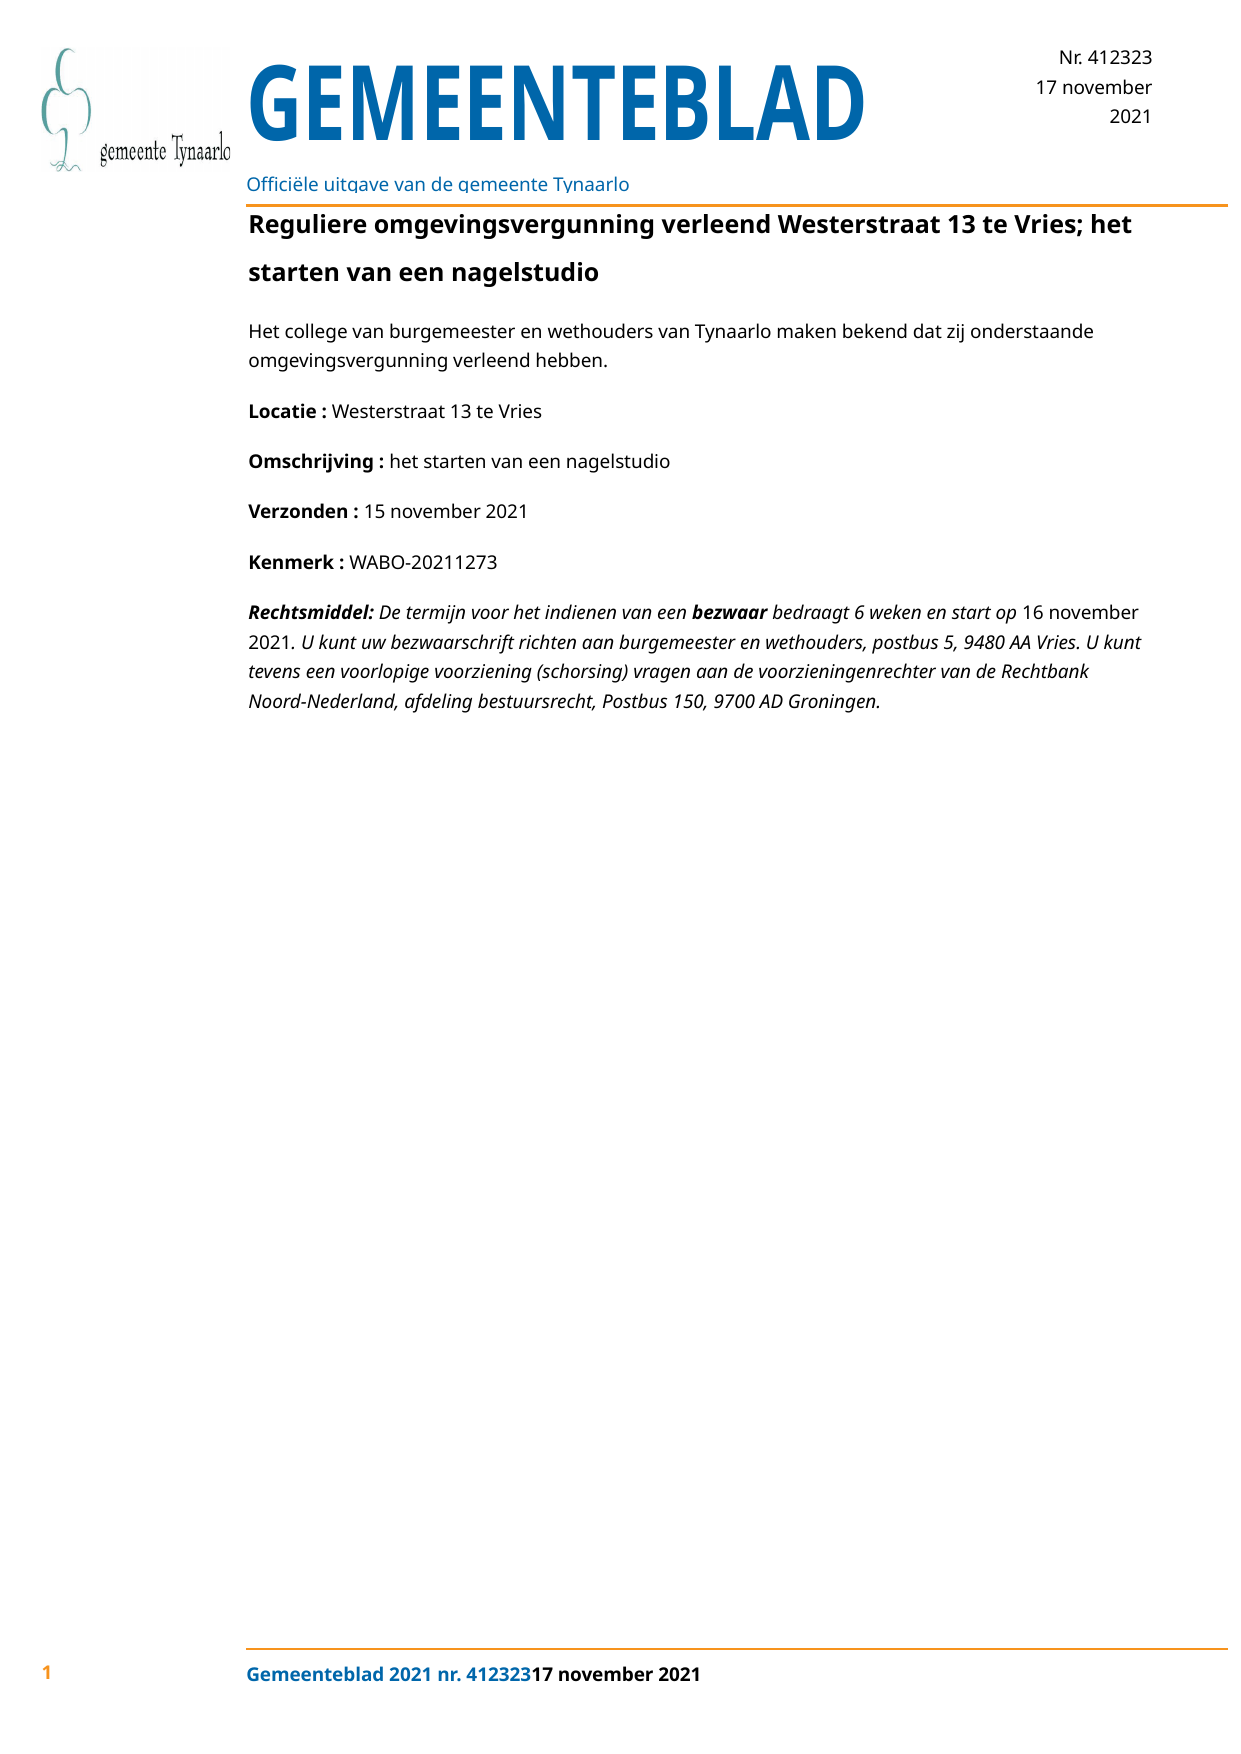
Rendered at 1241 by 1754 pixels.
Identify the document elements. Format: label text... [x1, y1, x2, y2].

text Reguliere omgevingsvergunning verleend Westerstraat 13 te Vries; het starten van een nagelstudio [248, 207, 1152, 288]
text Kenmerk : WABO-20211273 [248, 549, 1152, 575]
text Rechtsmiddel: De termijn voor het indienen van een bezwaar bedraagt 6 weken en start op 16 november 2021. U kunt uw bezwaarschrift richten aan burgemeester en wethouders, postbus 5, 9480 AA Vries. U kunt tevens een voorlopige voorziening (schorsing) vragen aan de voorzieningenrechter van de Rechtbank Noord-Nederland, afdeling bestuursrecht, Postbus 150, 9700 AD Groningen. [248, 599, 1152, 714]
picture [41, 47, 231, 172]
text Locatie : Westerstraat 13 te Vries [248, 398, 1152, 424]
text Verzonden : 15 november 2021 [248, 499, 1152, 524]
text Omschrijving : het starten van een nagelstudio [248, 448, 1152, 474]
text Het college van burgemeester en wethouders van Tynaarlo maken bekend dat zij onderstaande omgevingsvergunning verleend hebben. [248, 318, 1152, 373]
